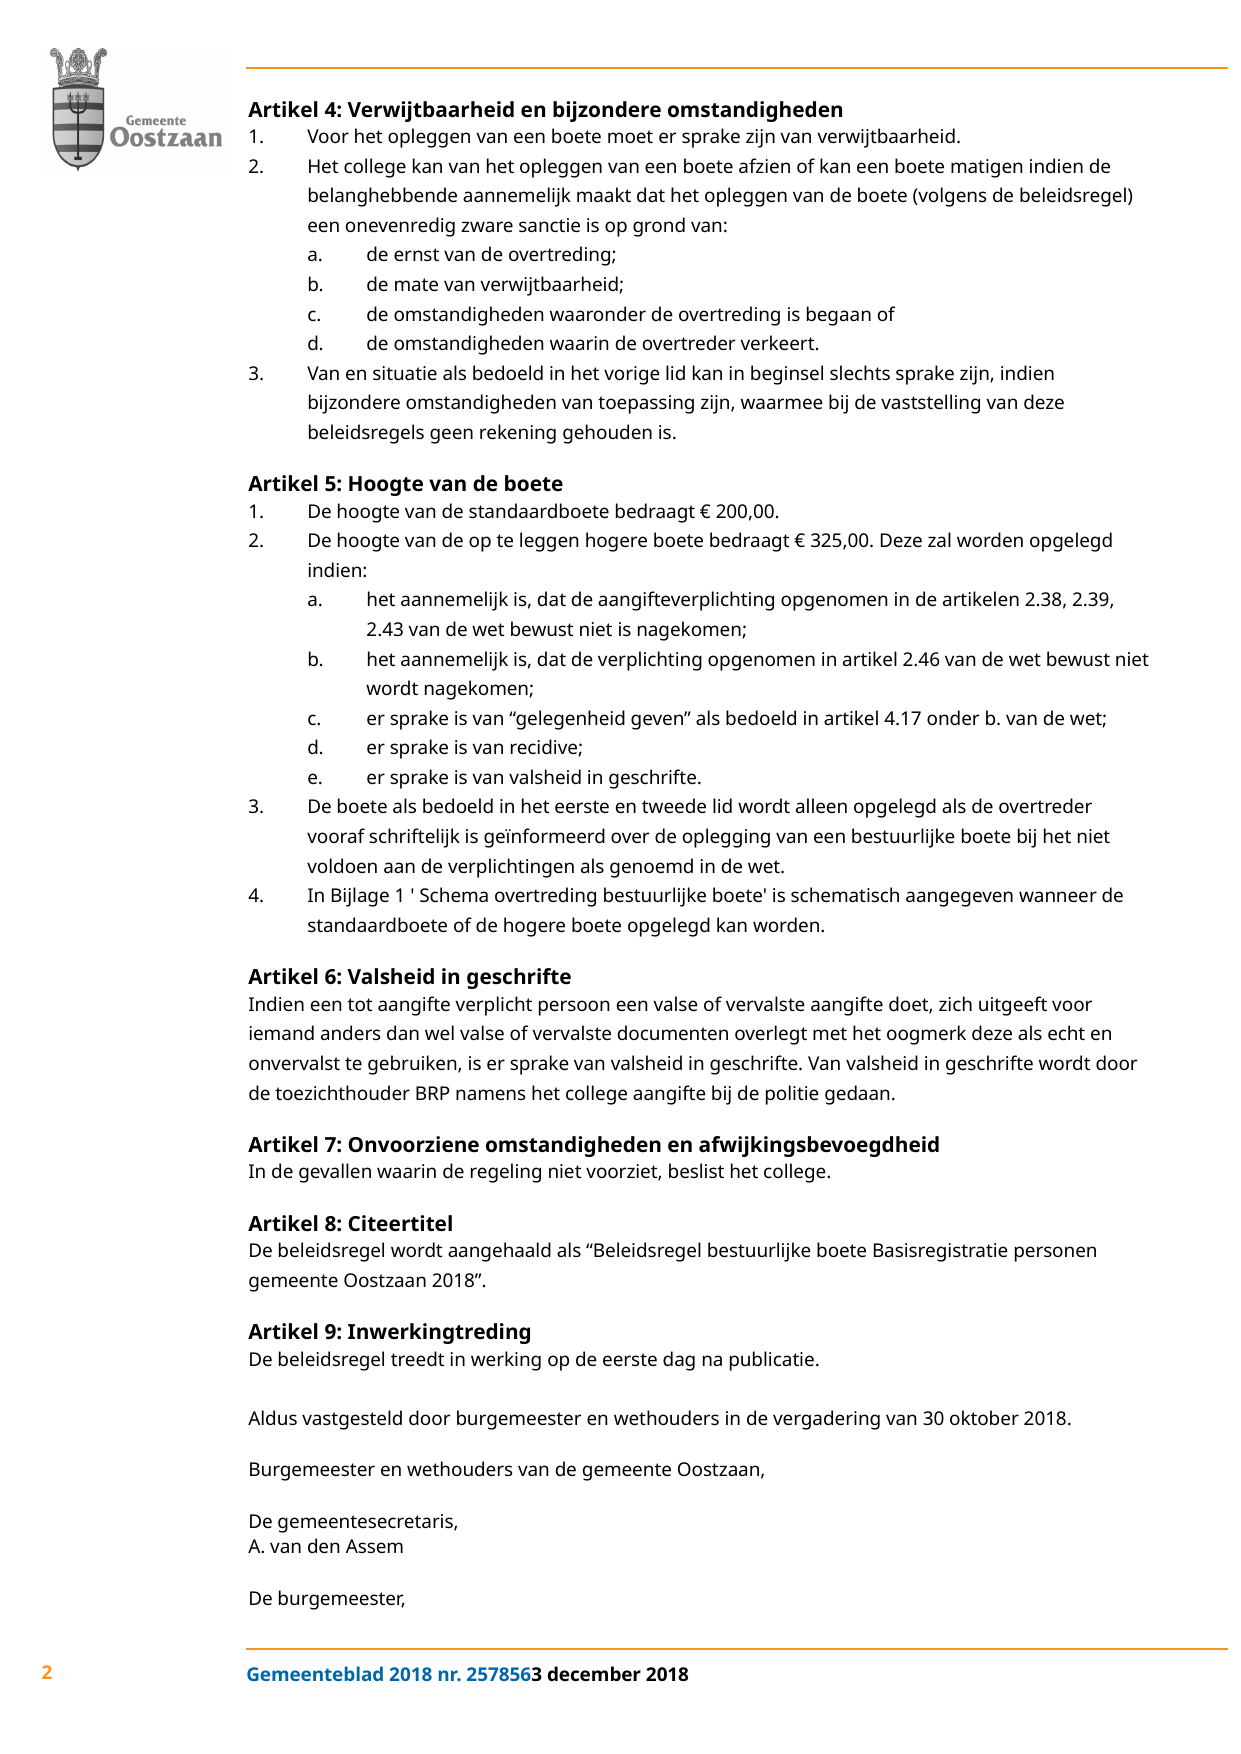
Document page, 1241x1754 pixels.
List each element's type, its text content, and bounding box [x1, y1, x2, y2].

list De hoogte van de op te leggen hogere boete bedraagt € 325,00. Deze zal worden opgelegd indien: [248, 527, 1152, 583]
list de omstandigheden waarin de overtreder verkeert. [307, 330, 1152, 356]
list De boete als bedoeld in het eerste en tweede lid wordt alleen opgelegd als de overtreder vooraf schriftelijk is geïnformeerd over de oplegging van een bestuurlijke boete bij het niet voldoen aan de verplichtingen als genoemd in de wet. [248, 794, 1152, 879]
list Het college kan van het opleggen van een boete afzien of kan een boete matigen indien de belanghebbende aannemelijk maakt dat het opleggen van de boete (volgens de beleidsregel) een onevenredig zware sanctie is op grond van: [248, 153, 1152, 238]
text De beleidsregel treedt in werking op de eerste dag na publicatie. [248, 1346, 1152, 1372]
text De gemeentesecretaris, [248, 1508, 1152, 1534]
list de ernst van de overtreding; [307, 242, 1152, 267]
list Voor het opleggen van een boete moet er sprake zijn van verwijtbaarheid. [248, 123, 1152, 149]
list de mate van verwijtbaarheid; [307, 271, 1152, 297]
list er sprake is van recidive; [307, 734, 1152, 760]
text Indien een tot aangifte verplicht persoon een valse of vervalste aangifte doet, zich uitgeeft voor iemand anders dan wel valse of vervalste documenten overlegt met het oogmerk deze als echt en onvervalst te gebruiken, is er sprake van valsheid in geschrifte. Van valsheid in geschrifte wordt door de toezichthouder BRP namens het college aangifte bij de politie gedaan. [248, 991, 1152, 1105]
text Artikel 4: Verwijtbaarheid en bijzondere omstandigheden [248, 95, 1152, 123]
list In Bijlage 1 ' Schema overtreding bestuurlijke boete' is schematisch aangegeven wanneer de standaardboete of de hogere boete opgelegd kan worden. [248, 882, 1152, 938]
list Van en situatie als bedoeld in het vorige lid kan in beginsel slechts sprake zijn, indien bijzondere omstandigheden van toepassing zijn, waarmee bij de vaststelling van deze beleidsregels geen rekening gehouden is. [248, 360, 1152, 445]
list er sprake is van “gelegenheid geven” als bedoeld in artikel 4.17 onder b. van de wet; [307, 705, 1152, 731]
text Artikel 6: Valsheid in geschrifte [248, 962, 1152, 991]
text A. van den Assem [248, 1534, 1152, 1559]
list het aannemelijk is, dat de aangifteverplichting opgenomen in de artikelen 2.38, 2.39, 2.43 van de wet bewust niet is nagekomen; [307, 587, 1152, 642]
text De beleidsregel wordt aangehaald als “Beleidsregel bestuurlijke boete Basisregistratie personen gemeente Oostzaan 2018”. [248, 1237, 1152, 1293]
text Artikel 5: Hoogte van de boete [248, 469, 1152, 498]
list de omstandigheden waaronder de overtreding is begaan of [307, 301, 1152, 326]
text Aldus vastgesteld door burgemeester en wethouders in de vergadering van 30 oktober 2018. [248, 1405, 1152, 1431]
list er sprake is van valsheid in geschrifte. [307, 764, 1152, 790]
list De hoogte van de standaardboete bedraagt € 200,00. [248, 498, 1152, 524]
text Artikel 7: Onvoorziene omstandigheden en afwijkingsbevoegdheid [248, 1130, 1152, 1158]
text In de gevallen waarin de regeling niet voorziet, beslist het college. [248, 1158, 1152, 1184]
text Artikel 9: Inwerkingtreding [248, 1317, 1152, 1346]
picture [41, 47, 231, 172]
text Artikel 8: Citeertitel [248, 1209, 1152, 1237]
text De burgemeester, [248, 1585, 1152, 1611]
text Burgemeester en wethouders van de gemeente Oostzaan, [248, 1456, 1152, 1482]
list het aannemelijk is, dat de verplichting opgenomen in artikel 2.46 van de wet bewust niet wordt nagekomen; [307, 646, 1152, 701]
